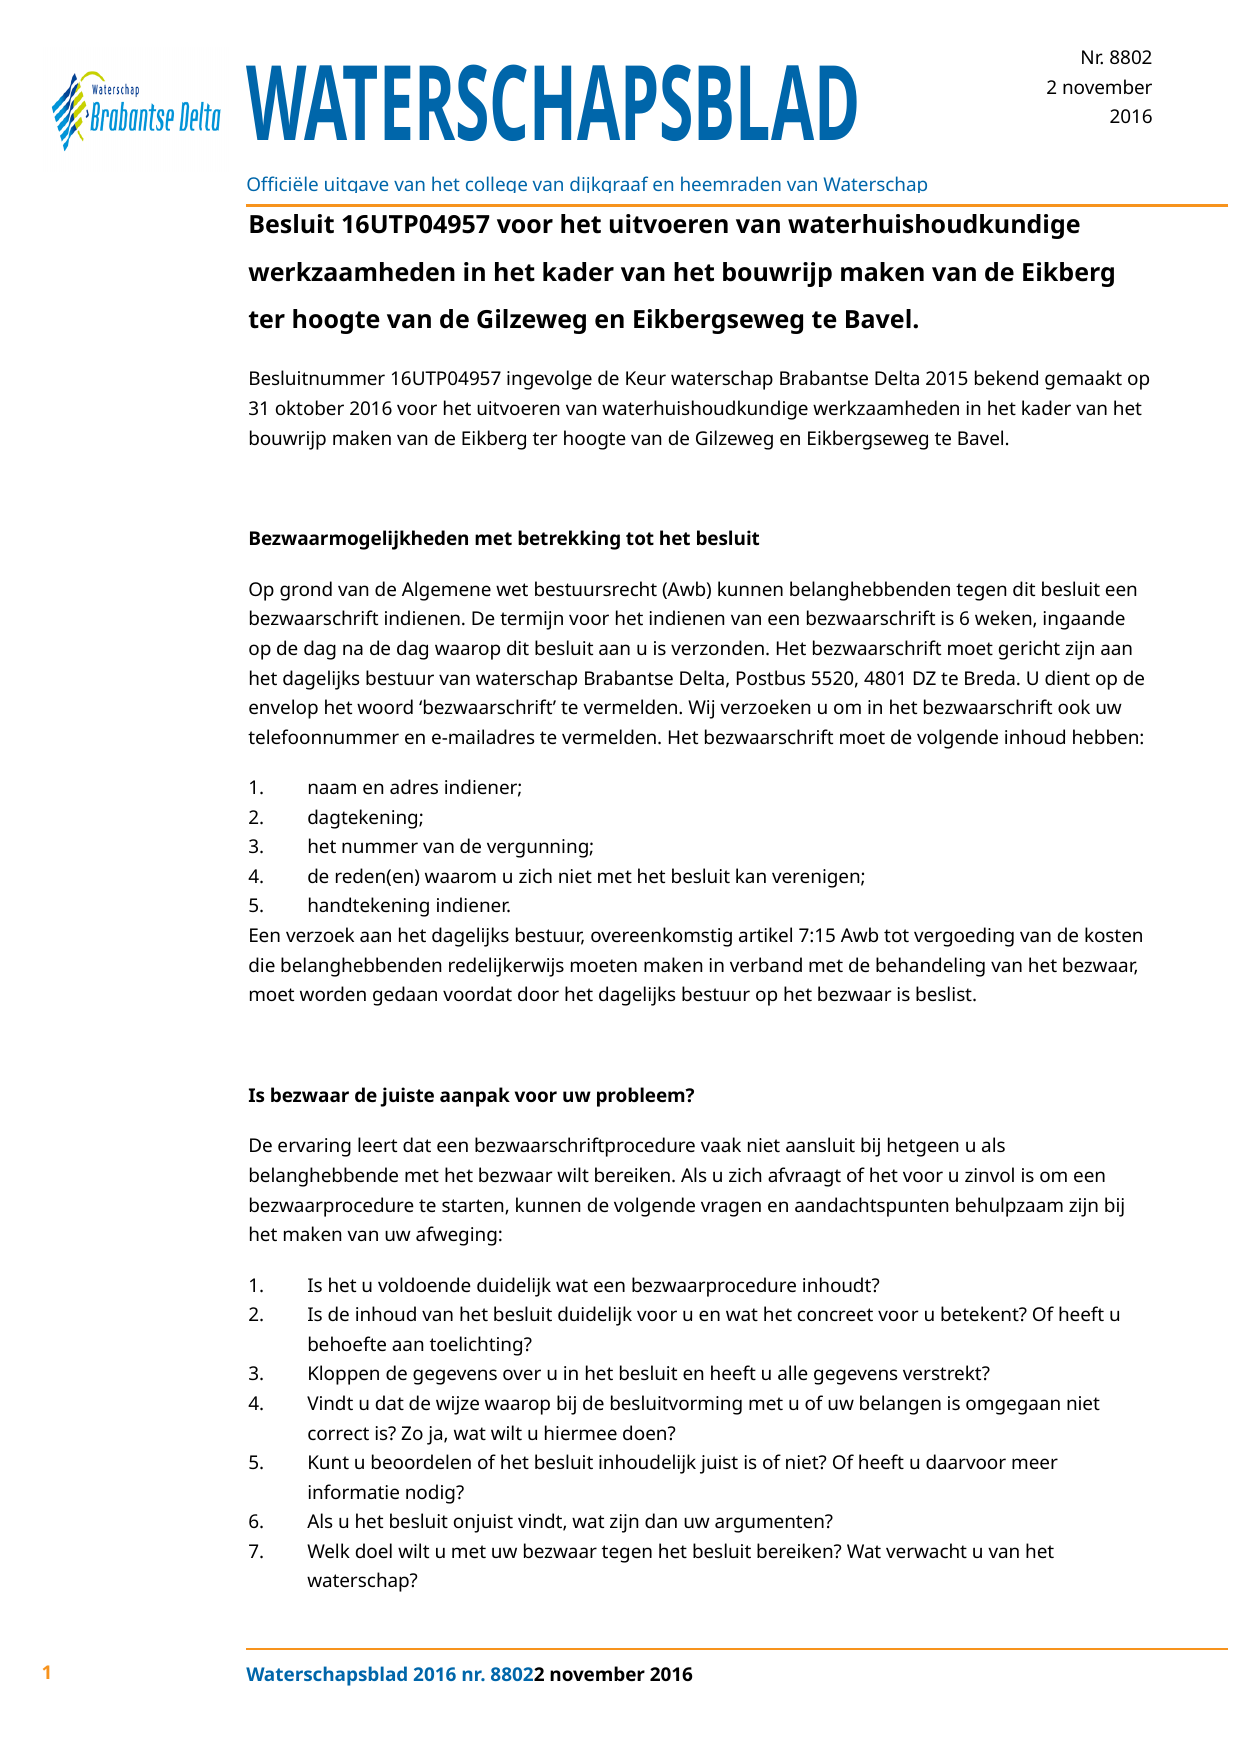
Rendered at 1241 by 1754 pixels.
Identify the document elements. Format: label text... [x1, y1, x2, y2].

text Besluit 16UTP04957 voor het uitvoeren van waterhuishoudkundige werkzaamheden in het kader van het bouwrijp maken van de Eikberg ter hoogte van de Gilzeweg en Eikbergseweg te Bavel. [248, 207, 1152, 336]
text Is bezwaar de juiste aanpak voor uw probleem? [248, 1082, 1152, 1108]
text Op grond van de Algemene wet bestuursrecht (Awb) kunnen belanghebbenden tegen dit besluit een bezwaarschrift indienen. De termijn voor het indienen van een bezwaarschrift is 6 weken, ingaande op de dag na de dag waarop dit besluit aan u is verzonden. Het bezwaarschrift moet gericht zijn aan het dagelijks bestuur van waterschap Brabantse Delta, Postbus 5520, 4801 DZ te Breda. U dient op de envelop het woord ‘bezwaarschrift’ te vermelden. Wij verzoeken u om in het bezwaarschrift ook uw telefoonnummer en e‑mailadres te vermelden. Het bezwaarschrift moet de volgende inhoud hebben: [248, 576, 1152, 749]
list Is de inhoud van het besluit duidelijk voor u en wat het concreet voor u betekent? Of heeft u behoefte aan toelichting? [248, 1301, 1152, 1357]
list Vindt u dat de wijze waarop bij de besluitvorming met u of uw belangen is omgegaan niet correct is? Zo ja, wat wilt u hiermee doen? [248, 1390, 1152, 1445]
picture [41, 47, 231, 172]
text Een verzoek aan het dagelijks bestuur, overeenkomstig artikel 7:15 Awb tot vergoeding van de kosten die belanghebbenden redelijkerwijs moeten maken in verband met de behandeling van het bezwaar, moet worden gedaan voordat door het dagelijks bestuur op het bezwaar is beslist. [248, 922, 1152, 1007]
list de reden(en) waarom u zich niet met het besluit kan verenigen; [248, 863, 1152, 889]
text Bezwaarmogelijkheden met betrekking tot het besluit [248, 526, 1152, 551]
list Als u het besluit onjuist vindt, wat zijn dan uw argumenten? [248, 1508, 1152, 1534]
list het nummer van de vergunning; [248, 833, 1152, 859]
list dagtekening; [248, 804, 1152, 829]
list handtekening indiener. [248, 893, 1152, 918]
list Is het u voldoende duidelijk wat een bezwaarprocedure inhoudt? [248, 1272, 1152, 1297]
list Kunt u beoordelen of het besluit inhoudelijk juist is of niet? Of heeft u daarvoor meer informatie nodig? [248, 1449, 1152, 1504]
text Besluitnummer 16UTP04957 ingevolge de Keur waterschap Brabantse Delta 2015 bekend gemaakt op 31 oktober 2016 voor het uitvoeren van waterhuishoudkundige werkzaamheden in het kader van het bouwrijp maken van de Eikberg ter hoogte van de Gilzeweg en Eikbergseweg te Bavel. [248, 366, 1152, 450]
list naam en adres indiener; [248, 774, 1152, 800]
list Welk doel wilt u met uw bezwaar tegen het besluit bereiken? Wat verwacht u van het waterschap? [248, 1538, 1152, 1593]
text De ervaring leert dat een bezwaarschriftprocedure vaak niet aansluit bij hetgeen u als belanghebbende met het bezwaar wilt bereiken. Als u zich afvraagt of het voor u zinvol is om een bezwaarprocedure te starten, kunnen de volgende vragen en aandachtspunten behulpzaam zijn bij het maken van uw afweging: [248, 1133, 1152, 1247]
list Kloppen de gegevens over u in het besluit en heeft u alle gegevens verstrekt? [248, 1361, 1152, 1386]
